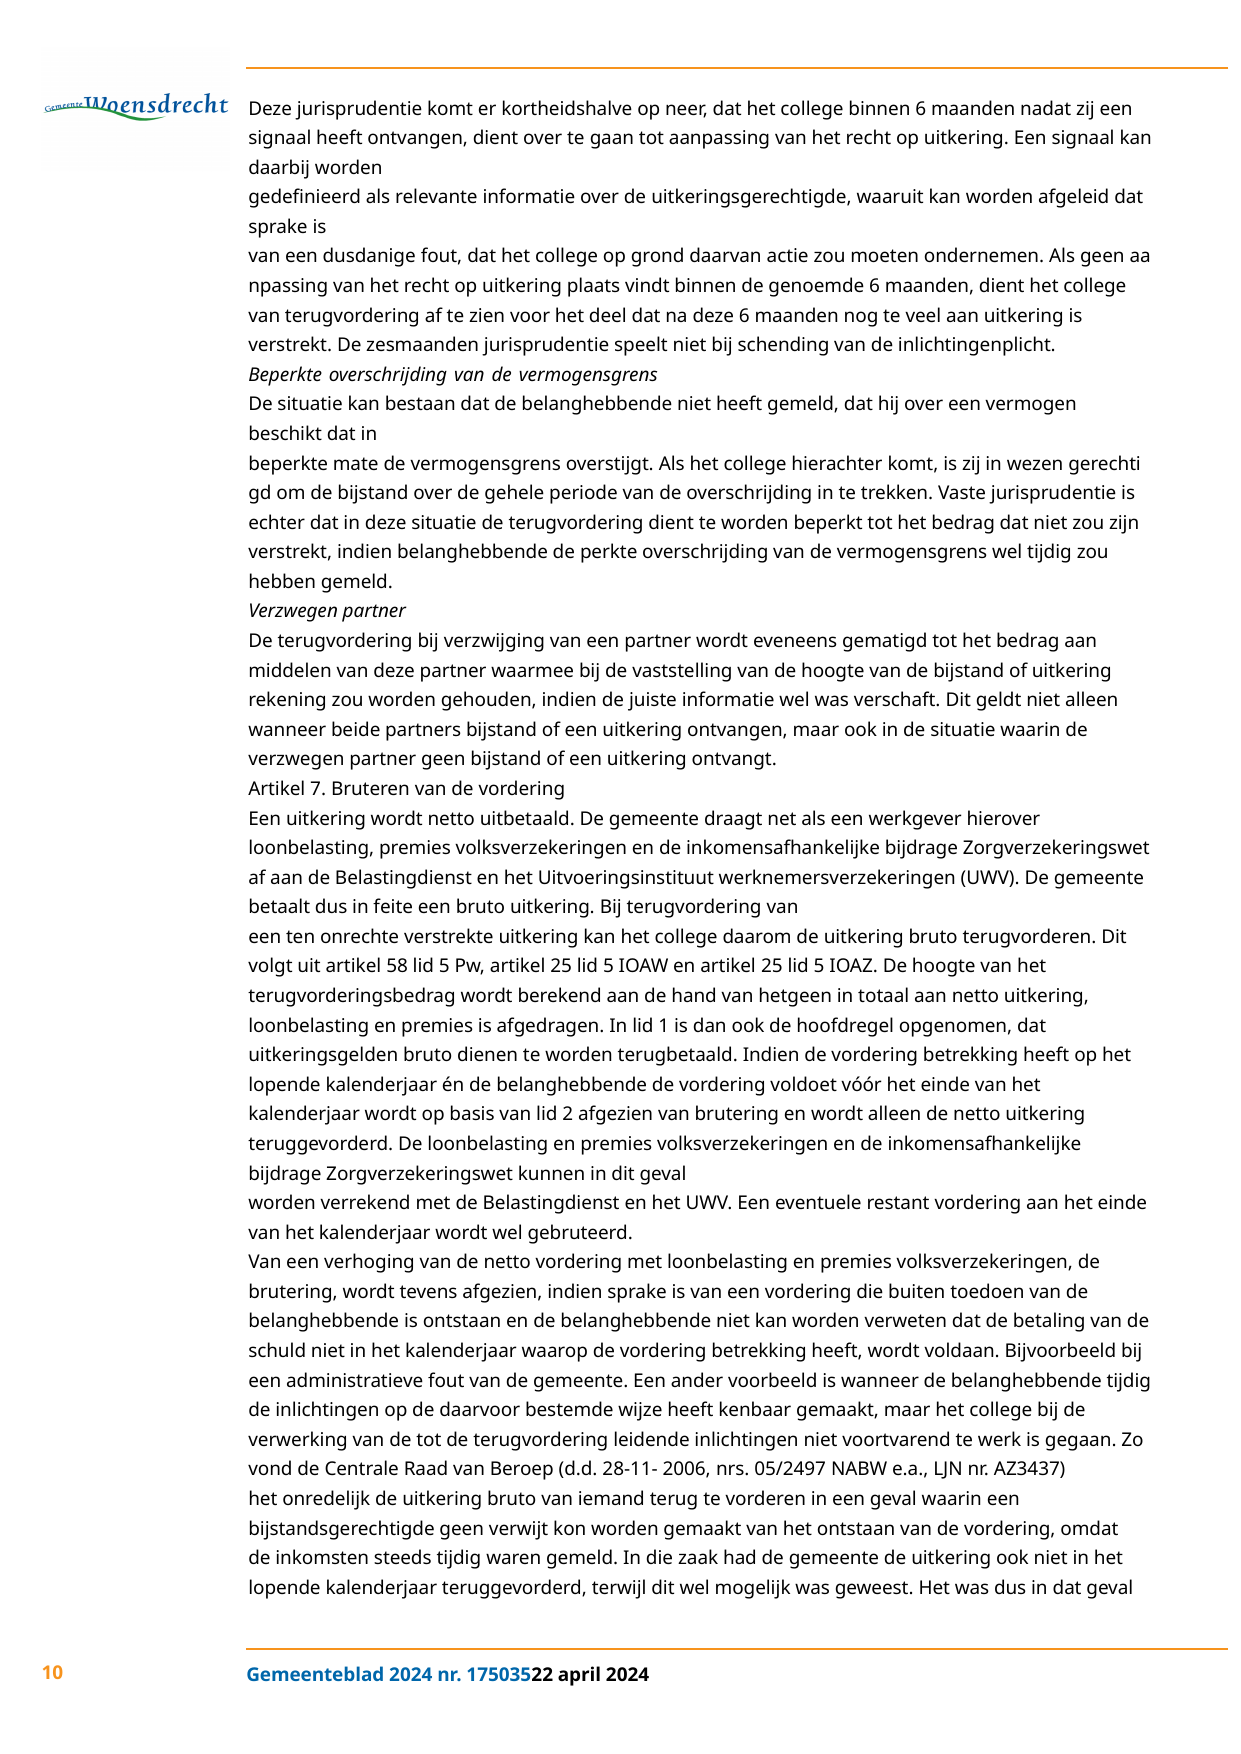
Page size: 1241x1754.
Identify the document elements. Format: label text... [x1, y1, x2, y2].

text De terugvordering bij verzwijging van een partner wordt eveneens gematigd tot het bedrag aan middelen van deze partner waarmee bij de vaststelling van de hoogte van de bijstand of uitkering rekening zou worden gehouden, indien de juiste informatie wel was verschaft. Dit geldt niet alleen wanneer beide partners bijstand of een uitkering ontvangen, maar ook in de situatie waarin de verzwegen partner geen bijstand of een uitkering ontvangt. [248, 627, 1152, 771]
text Deze jurisprudentie komt er kortheidshalve op neer, dat het college binnen 6 maanden nadat zij een signaal heeft ontvangen, dient over te gaan tot aanpassing van het recht op uitkering. Een signaal kan daarbij worden gedefinieerd als relevante informatie over de uitkeringsgerechtigde, waaruit kan worden afgeleid dat sprake is van een dusdanige fout, dat het college op grond daarvan actie zou moeten ondernemen. Als geen aanpassing van het recht op uitkering plaats vindt binnen de genoemde 6 maanden, dient het college van terugvordering af te zien voor het deel dat na deze 6 maanden nog te veel aan uitkering is verstrekt. De zesmaanden jurisprudentie speelt niet bij schending van de inlichtingenplicht. [248, 95, 1152, 357]
text Verzwegen partner [248, 598, 1152, 623]
text Van een verhoging van de netto vordering met loonbelasting en premies volksverzekeringen, de brutering, wordt tevens afgezien, indien sprake is van een vordering die buiten toedoen van de belanghebbende is ontstaan en de belanghebbende niet kan worden verweten dat de betaling van de schuld niet in het kalenderjaar waarop de vordering betrekking heeft, wordt voldaan. Bijvoorbeeld bij een administratieve fout van de gemeente. Een ander voorbeeld is wanneer de belanghebbende tijdig de inlichtingen op de daarvoor bestemde wijze heeft kenbaar gemaakt, maar het college bij de verwerking van de tot de terugvordering leidende inlichtingen niet voortvarend te werk is gegaan. Zo vond de Centrale Raad van Beroep (d.d. 28-11- 2006, nrs. 05/2497 NABW e.a., LJN nr. AZ3437) het onredelijk de uitkering bruto van iemand terug te vorderen in een geval waarin een bijstandsgerechtigde geen verwijt kon worden gemaakt van het ontstaan van de vordering, omdat de inkomsten steeds tijdig waren gemeld. In die zaak had de gemeente de uitkering ook niet in het lopende kalenderjaar teruggevorderd, terwijl dit wel mogelijk was geweest. Het was dus in dat geval [248, 1248, 1152, 1600]
text De situatie kan bestaan dat de belanghebbende niet heeft gemeld, dat hij over een vermogen beschikt dat in beperkte mate de vermogensgrens overstijgt. Als het college hierachter komt, is zij in wezen gerechtigd om de bijstand over de gehele periode van de overschrijding in te trekken. Vaste jurisprudentie is echter dat in deze situatie de terugvordering dient te worden beperkt tot het bedrag dat niet zou zijn verstrekt, indien belanghebbende de perkte overschrijding van de vermogensgrens wel tijdig zou hebben gemeld. [248, 391, 1152, 594]
text Een uitkering wordt netto uitbetaald. De gemeente draagt net als een werkgever hierover loonbelasting, premies volksverzekeringen en de inkomensafhankelijke bijdrage Zorgverzekeringswet af aan de Belastingdienst en het Uitvoeringsinstituut werknemersverzekeringen (UWV). De gemeente betaalt dus in feite een bruto uitkering. Bij terugvordering van een ten onrechte verstrekte uitkering kan het college daarom de uitkering bruto terugvorderen. Dit volgt uit artikel 58 lid 5 Pw, artikel 25 lid 5 IOAW en artikel 25 lid 5 IOAZ. De hoogte van het terugvorderingsbedrag wordt berekend aan de hand van hetgeen in totaal aan netto uitkering, loonbelasting en premies is afgedragen. In lid 1 is dan ook de hoofdregel opgenomen, dat uitkeringsgelden bruto dienen te worden terugbetaald. Indien de vordering betrekking heeft op het lopende kalenderjaar én de belanghebbende de vordering voldoet vóór het einde van het kalenderjaar wordt op basis van lid 2 afgezien van brutering en wordt alleen de netto uitkering teruggevorderd. De loonbelasting en premies volksverzekeringen en de inkomensafhankelijke bijdrage Zorgverzekeringswet kunnen in dit geval worden verrekend met de Belastingdienst en het UWV. Een eventuele restant vordering aan het einde van het kalenderjaar wordt wel gebruteerd. [248, 805, 1152, 1245]
text Artikel 7. Bruteren van de vordering [248, 775, 1152, 801]
text Beperkte overschrijding van de vermogensgrens [248, 361, 1152, 387]
picture [41, 47, 231, 172]
